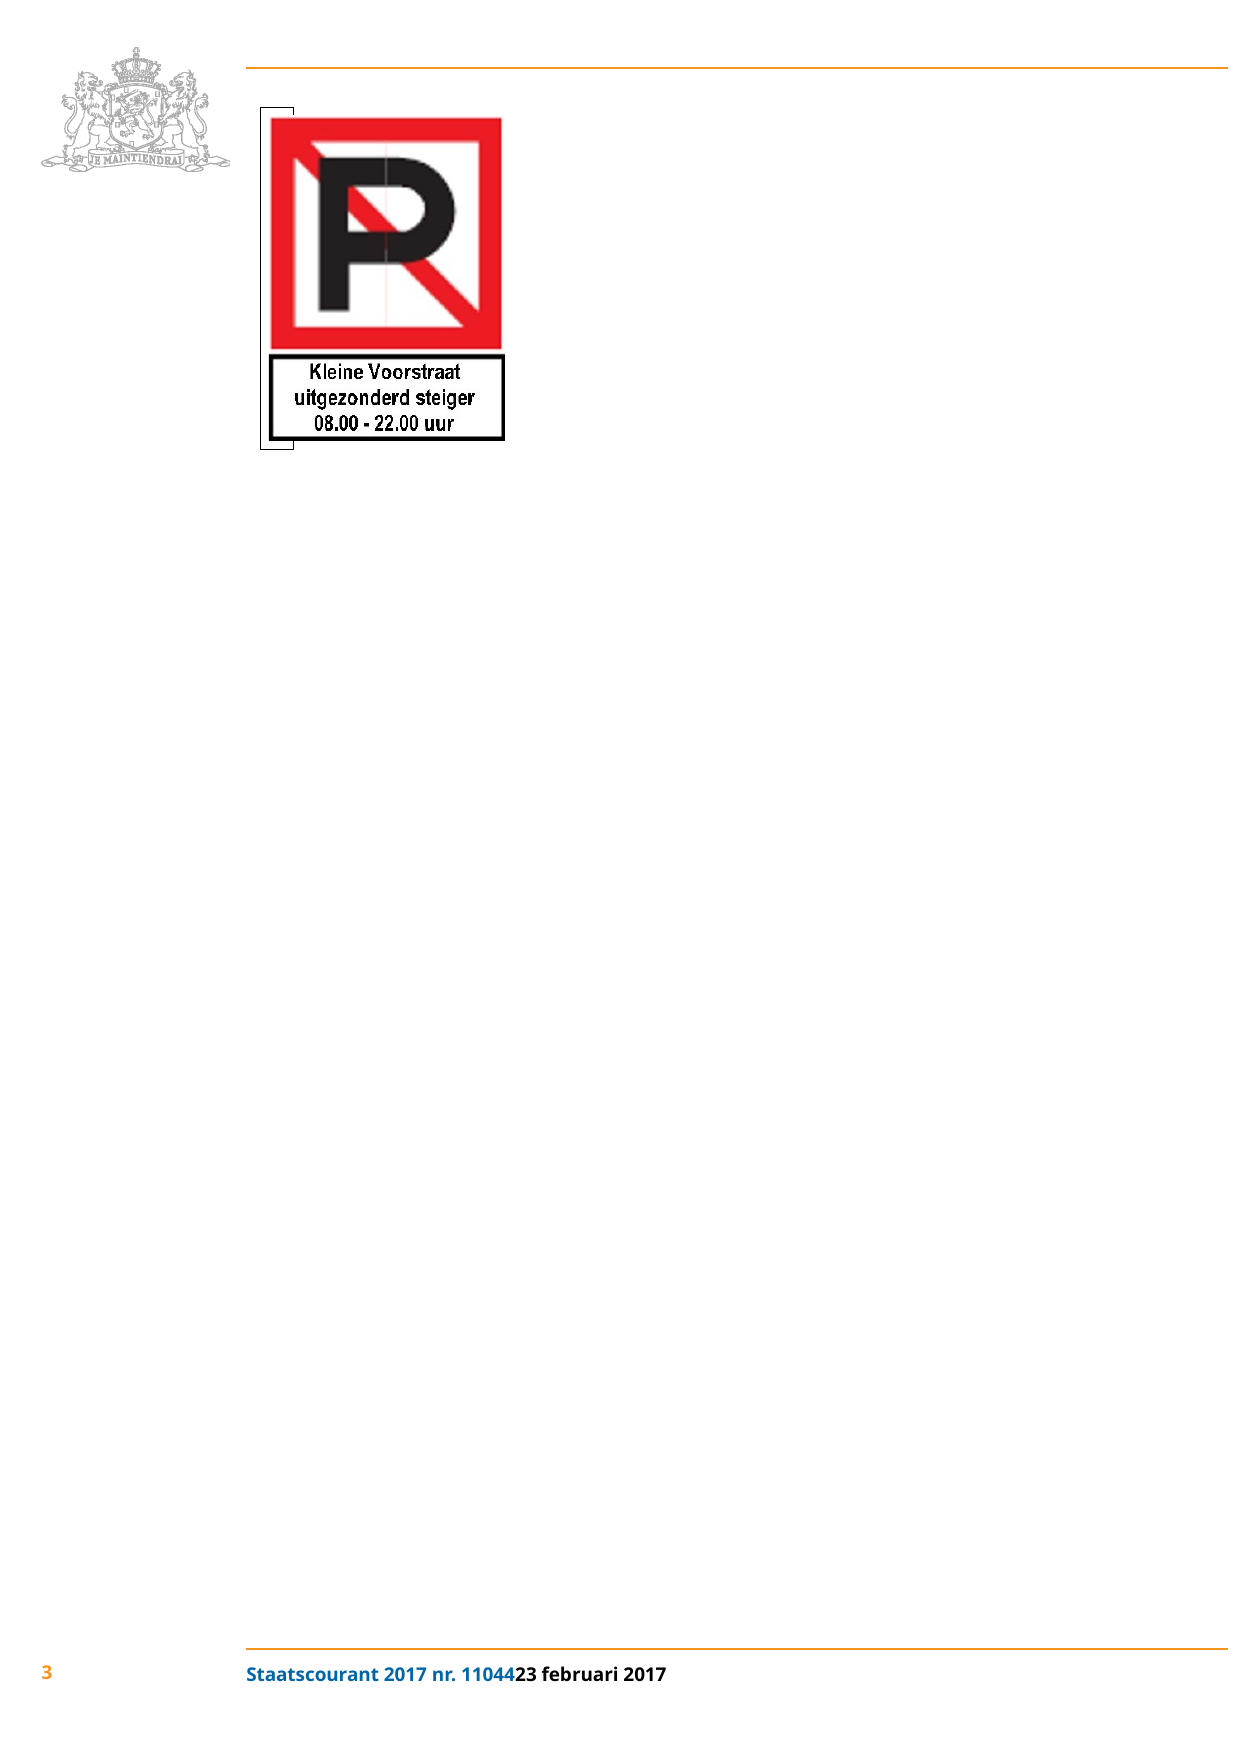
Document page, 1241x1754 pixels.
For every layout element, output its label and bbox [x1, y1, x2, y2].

picture [268, 115, 505, 441]
picture [41, 47, 231, 172]
